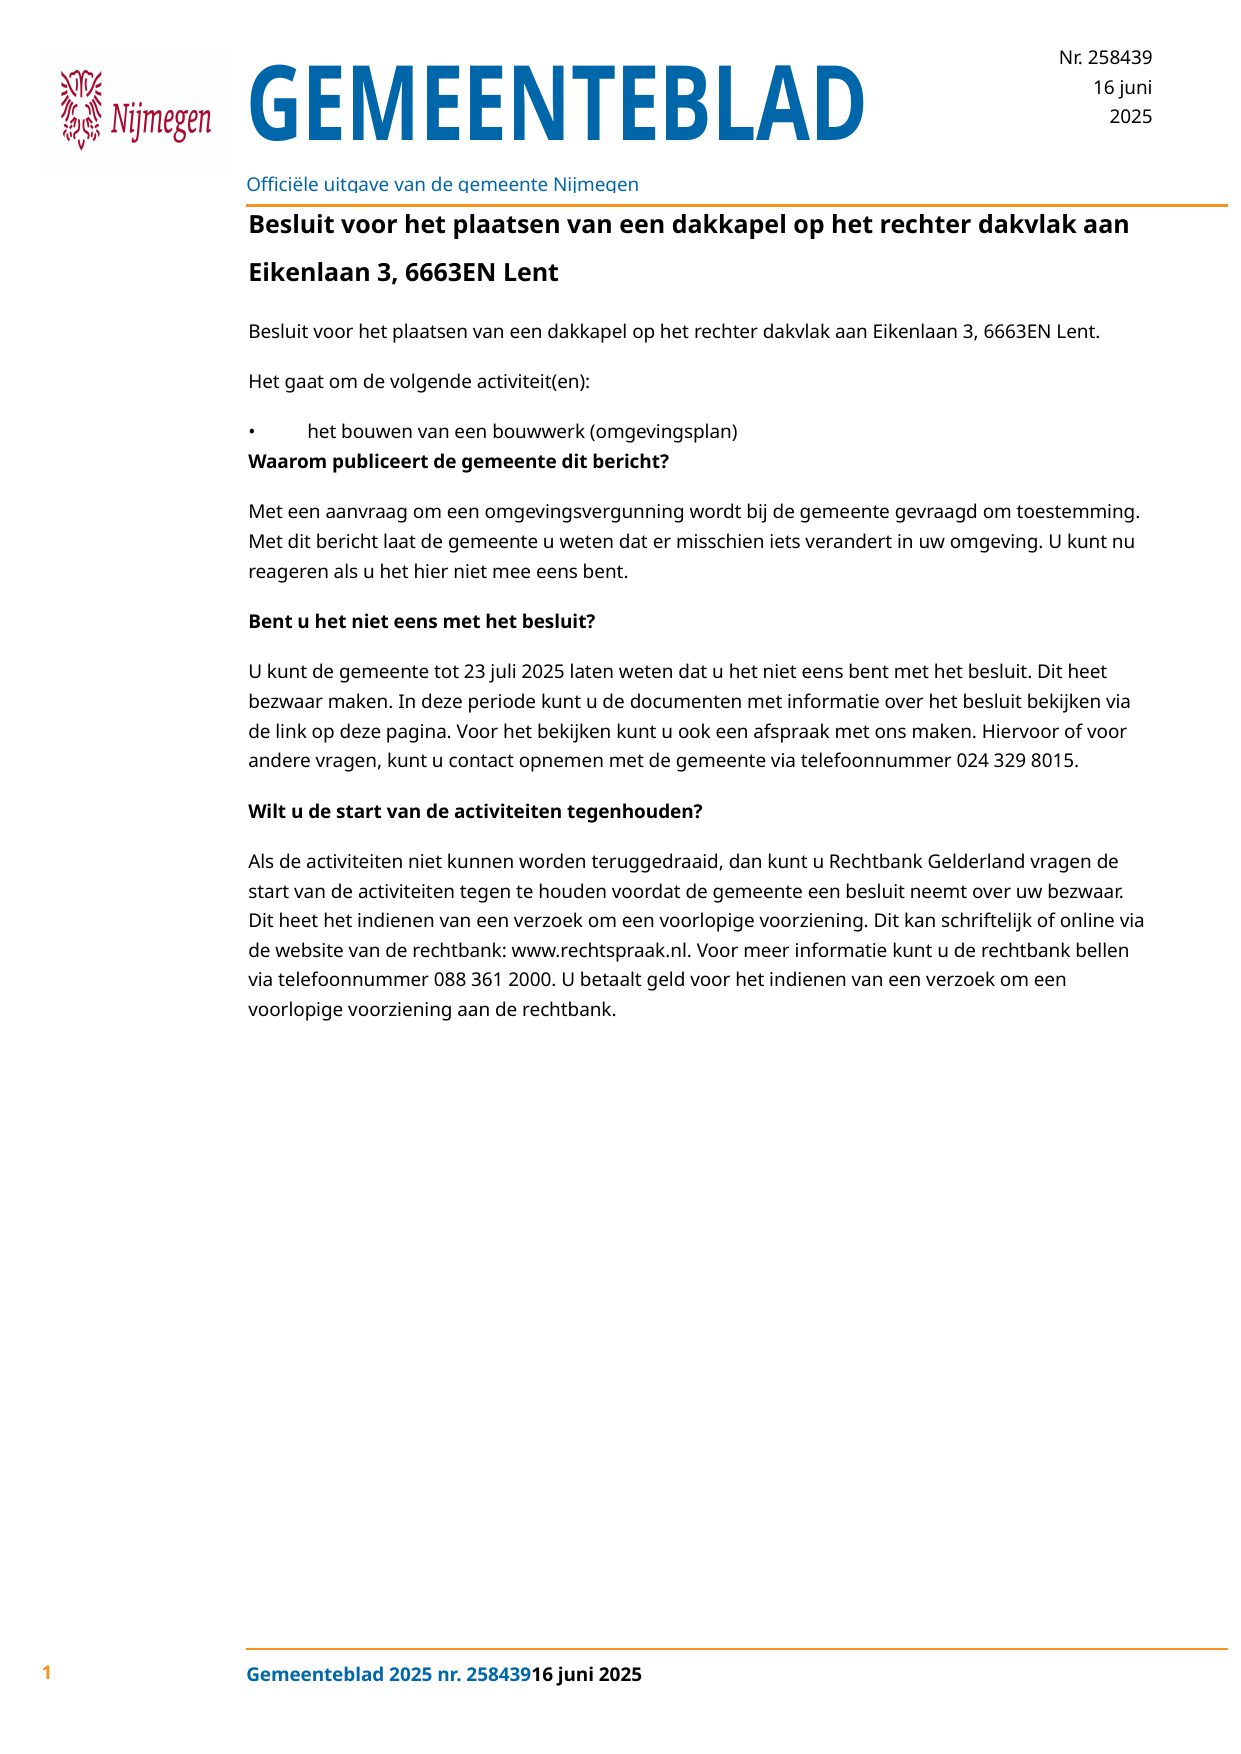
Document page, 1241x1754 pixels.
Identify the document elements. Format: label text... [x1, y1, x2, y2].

text Met een aanvraag om een omgevingsvergunning wordt bij de gemeente gevraagd om toestemming. Met dit bericht laat de gemeente u weten dat er misschien iets verandert in uw omgeving. U kunt nu reageren als u het hier niet mee eens bent. [248, 499, 1152, 584]
text Als de activiteiten niet kunnen worden teruggedraaid, dan kunt u Rechtbank Gelderland vragen de start van de activiteiten tegen te houden voordat de gemeente een besluit neemt over uw bezwaar. Dit heet het indienen van een verzoek om een voorlopige voorziening. Dit kan schriftelijk of online via de website van de rechtbank: www.rechtspraak.nl. Voor meer informatie kunt u de rechtbank bellen via telefoonnummer 088 361 2000. U betaalt geld voor het indienen van een verzoek om een voorlopige voorziening aan de rechtbank. [248, 848, 1152, 1022]
text Wilt u de start van de activiteiten tegenhouden? [248, 798, 1152, 824]
text Waarom publiceert de gemeente dit bericht? [248, 448, 1152, 474]
text Het gaat om de volgende activiteit(en): [248, 368, 1152, 394]
text Bent u het niet eens met het besluit? [248, 608, 1152, 634]
text Besluit voor het plaatsen van een dakkapel op het rechter dakvlak aan Eikenlaan 3, 6663EN Lent. [248, 318, 1152, 344]
text Besluit voor het plaatsen van een dakkapel op het rechter dakvlak aan Eikenlaan 3, 6663EN Lent [248, 207, 1152, 288]
picture [41, 47, 231, 172]
text U kunt de gemeente tot 23 juli 2025 laten weten dat u het niet eens bent met het besluit. Dit heet bezwaar maken. In deze periode kunt u de documenten met informatie over het besluit bekijken via de link op deze pagina. Voor het bekijken kunt u ook een afspraak met ons maken. Hiervoor of voor andere vragen, kunt u contact opnemen met de gemeente via telefoonnummer 024 329 8015. [248, 659, 1152, 773]
list het bouwen van een bouwwerk (omgevingsplan) [248, 419, 1152, 444]
